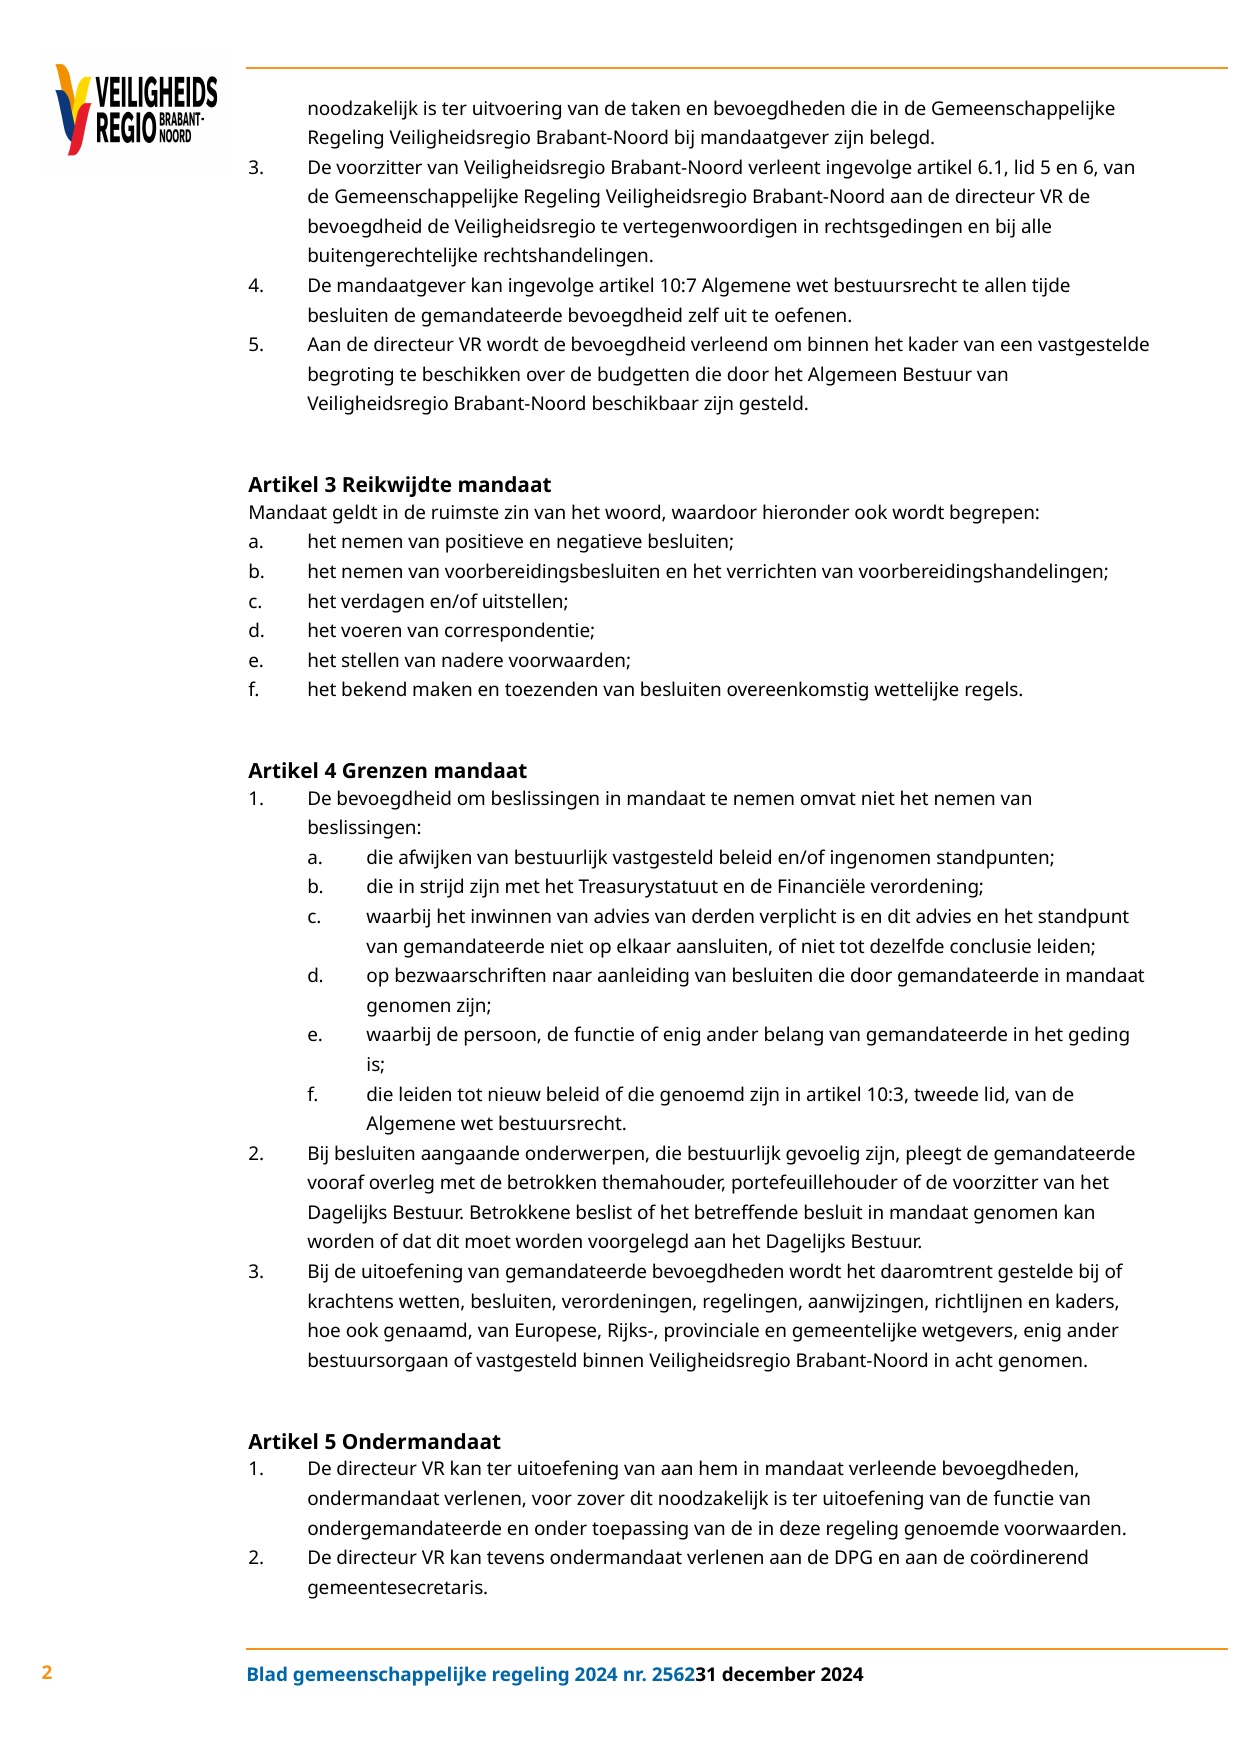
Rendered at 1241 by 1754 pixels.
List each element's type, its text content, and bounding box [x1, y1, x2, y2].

list het voeren van correspondentie; [248, 617, 1152, 643]
list Aan de directeur VR wordt de bevoegdheid verleend om binnen het kader van een vastgestelde begroting te beschikken over de budgetten die door het Algemeen Bestuur van Veiligheidsregio Brabant-Noord beschikbaar zijn gesteld. [248, 331, 1152, 416]
list De voorzitter van Veiligheidsregio Brabant-Noord verleent ingevolge artikel 6.1, lid 5 en 6, van de Gemeenschappelijke Regeling Veiligheidsregio Brabant-Noord aan de directeur VR de bevoegdheid de Veiligheidsregio te vertegenwoordigen in rechtsgedingen en bij alle buitengerechtelijke rechtshandelingen. [248, 154, 1152, 268]
list het stellen van nadere voorwaarden; [248, 647, 1152, 673]
list het bekend maken en toezenden van besluiten overeenkomstig wettelijke regels. [248, 677, 1152, 702]
list waarbij de persoon, de functie of enig ander belang van gemandateerde in het geding is; [307, 1022, 1152, 1077]
list De directeur VR kan tevens ondermandaat verlenen aan de DPG en aan de coördinerend gemeentesecretaris. [248, 1544, 1152, 1599]
list Bij de uitoefening van gemandateerde bevoegdheden wordt het daaromtrent gestelde bij of krachtens wetten, besluiten, verordeningen, regelingen, aanwijzingen, richtlijnen en kaders, hoe ook genaamd, van Europese, Rijks-, provinciale en gemeentelijke wetgevers, enig ander bestuursorgaan of vastgesteld binnen Veiligheidsregio Brabant-Noord in acht genomen. [248, 1258, 1152, 1373]
list die afwijken van bestuurlijk vastgesteld beleid en/of ingenomen standpunten; [307, 844, 1152, 870]
picture [41, 47, 231, 172]
list op bezwaarschriften naar aanleiding van besluiten die door gemandateerde in mandaat genomen zijn; [307, 962, 1152, 1018]
text Artikel 5 Ondermandaat [248, 1427, 1152, 1456]
list De bevoegdheid om beslissingen in mandaat te nemen omvat niet het nemen van beslissingen: [248, 785, 1152, 840]
text Artikel 3 Reikwijdte mandaat [248, 471, 1152, 499]
text Artikel 4 Grenzen mandaat [248, 757, 1152, 785]
list die leiden tot nieuw beleid of die genoemd zijn in artikel 10:3, tweede lid, van de Algemene wet bestuursrecht. [307, 1081, 1152, 1136]
list het nemen van positieve en negatieve besluiten; [248, 529, 1152, 554]
list het nemen van voorbereidingsbesluiten en het verrichten van voorbereidingshandelingen; [248, 558, 1152, 584]
list noodzakelijk is ter uitvoering van de taken en bevoegdheden die in de Gemeenschappelijke Regeling Veiligheidsregio Brabant-Noord bij mandaatgever zijn belegd. [248, 95, 1152, 150]
list De mandaatgever kan ingevolge artikel 10:7 Algemene wet bestuursrecht te allen tijde besluiten de gemandateerde bevoegdheid zelf uit te oefenen. [248, 272, 1152, 328]
list De directeur VR kan ter uitoefening van aan hem in mandaat verleende bevoegdheden, ondermandaat verlenen, voor zover dit noodzakelijk is ter uitoefening van de functie van ondergemandateerde en onder toepassing van de in deze regeling genoemde voorwaarden. [248, 1456, 1152, 1540]
text Mandaat geldt in de ruimste zin van het woord, waardoor hieronder ook wordt begrepen: [248, 499, 1152, 525]
list waarbij het inwinnen van advies van derden verplicht is en dit advies en het standpunt van gemandateerde niet op elkaar aansluiten, of niet tot dezelfde conclusie leiden; [307, 903, 1152, 959]
list Bij besluiten aangaande onderwerpen, die bestuurlijk gevoelig zijn, pleegt de gemandateerde vooraf overleg met de betrokken themahouder, portefeuillehouder of de voorzitter van het Dagelijks Bestuur. Betrokkene beslist of het betreffende besluit in mandaat genomen kan worden of dat dit moet worden voorgelegd aan het Dagelijks Bestuur. [248, 1140, 1152, 1254]
list het verdagen en/of uitstellen; [248, 588, 1152, 613]
list die in strijd zijn met het Treasurystatuut en de Financiële verordening; [307, 874, 1152, 899]
